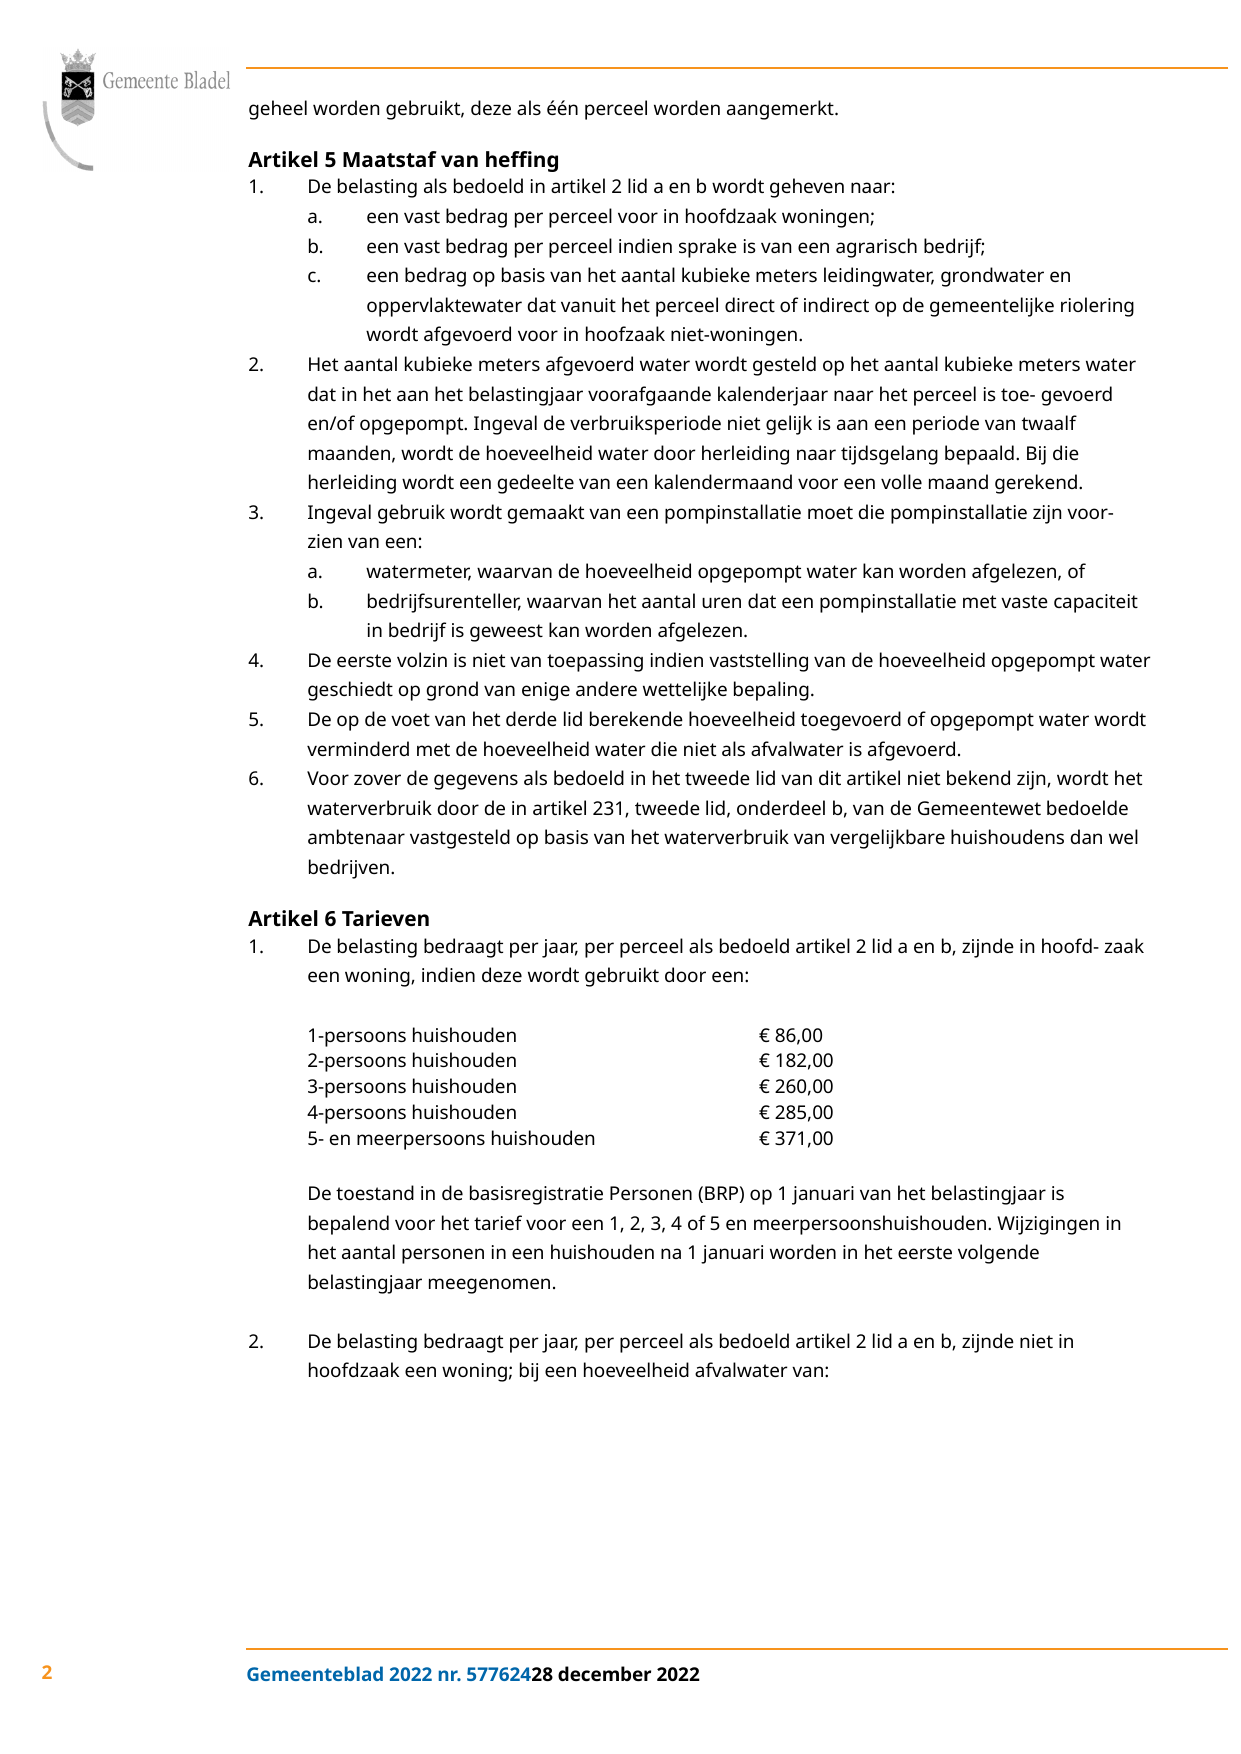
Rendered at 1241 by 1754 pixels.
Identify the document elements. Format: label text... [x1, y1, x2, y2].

list De eerste volzin is niet van toepassing indien vaststelling van de hoeveelheid opgepompt water geschiedt op grond van enige andere wettelijke bepaling. [248, 647, 1152, 702]
table_cell € 371,00 [759, 1125, 1211, 1150]
list Voor zover de gegevens als bedoeld in het tweede lid van dit artikel niet bekend zijn, wordt het waterverbruik door de in artikel 231, tweede lid, onderdeel b, van de Gemeentewet bedoelde ambtenaar vastgesteld op basis van het waterverbruik van vergelijkbare huishoudens dan wel bedrijven. [248, 765, 1152, 880]
table_cell 4-persoons huishouden [307, 1099, 759, 1125]
list een bedrag op basis van het aantal kubieke meters leidingwater, grondwater en oppervlaktewater dat vanuit het perceel direct of indirect op de gemeentelijke riolering wordt afgevoerd voor in hoofzaak niet-woningen. [307, 262, 1152, 347]
list De op de voet van het derde lid berekende hoeveelheid toegevoerd of opgepompt water wordt verminderd met de hoeveelheid water die niet als afvalwater is afgevoerd. [248, 706, 1152, 761]
list De belasting bedraagt per jaar, per perceel als bedoeld artikel 2 lid a en b, zijnde in hoofd- zaak een woning, indien deze wordt gebruikt door een: [248, 933, 1152, 988]
list De belasting bedraagt per jaar, per perceel als bedoeld artikel 2 lid a en b, zijnde niet in hoofdzaak een woning; bij een hoeveelheid afvalwater van: [248, 1328, 1152, 1383]
list De toestand in de basisregistratie Personen (BRP) op 1 januari van het belastingjaar is bepalend voor het tarief voor een 1, 2, 3, 4 of 5 en meerpersoonshuishouden. Wijzigingen in het aantal personen in een huishouden na 1 januari worden in het eerste volgende belastingjaar meegenomen. [248, 1180, 1152, 1294]
picture [41, 47, 231, 172]
text Artikel 5 Maatstaf van heffing [248, 145, 1152, 174]
list Het aantal kubieke meters afgevoerd water wordt gesteld op het aantal kubieke meters water dat in het aan het belastingjaar voorafgaande kalenderjaar naar het perceel is toe- gevoerd en/of opgepompt. Ingeval de verbruiksperiode niet gelijk is aan een periode van twaalf maanden, wordt de hoeveelheid water door herleiding naar tijdsgelang bepaald. Bij die herleiding wordt een gedeelte van een kalendermaand voor een volle maand gerekend. [248, 351, 1152, 495]
table_header € 86,00 [759, 1022, 1211, 1047]
table_cell 3-persoons huishouden [307, 1073, 759, 1099]
table_header 1-persoons huishouden [307, 1022, 759, 1047]
table_cell € 260,00 [759, 1073, 1211, 1099]
text Artikel 6 Tarieven [248, 904, 1152, 933]
list bedrijfsurenteller, waarvan het aantal uren dat een pompinstallatie met vaste capaciteit in bedrijf is geweest kan worden afgelezen. [307, 588, 1152, 643]
table_cell € 182,00 [759, 1048, 1211, 1073]
list watermeter, waarvan de hoeveelheid opgepompt water kan worden afgelezen, of [307, 558, 1152, 584]
table_cell € 285,00 [759, 1099, 1211, 1125]
list De belasting als bedoeld in artikel 2 lid a en b wordt geheven naar: [248, 174, 1152, 199]
list een vast bedrag per perceel indien sprake is van een agrarisch bedrijf; [307, 233, 1152, 258]
list Ingeval gebruik wordt gemaakt van een pompinstallatie moet die pompinstallatie zijn voor- zien van een: [248, 499, 1152, 554]
table_cell 2-persoons huishouden [307, 1048, 759, 1073]
table_cell 5- en meerpersoons huishouden [307, 1125, 759, 1150]
text geheel worden gebruikt, deze als één perceel worden aangemerkt. [248, 95, 1152, 121]
list een vast bedrag per perceel voor in hoofdzaak woningen; [307, 203, 1152, 229]
